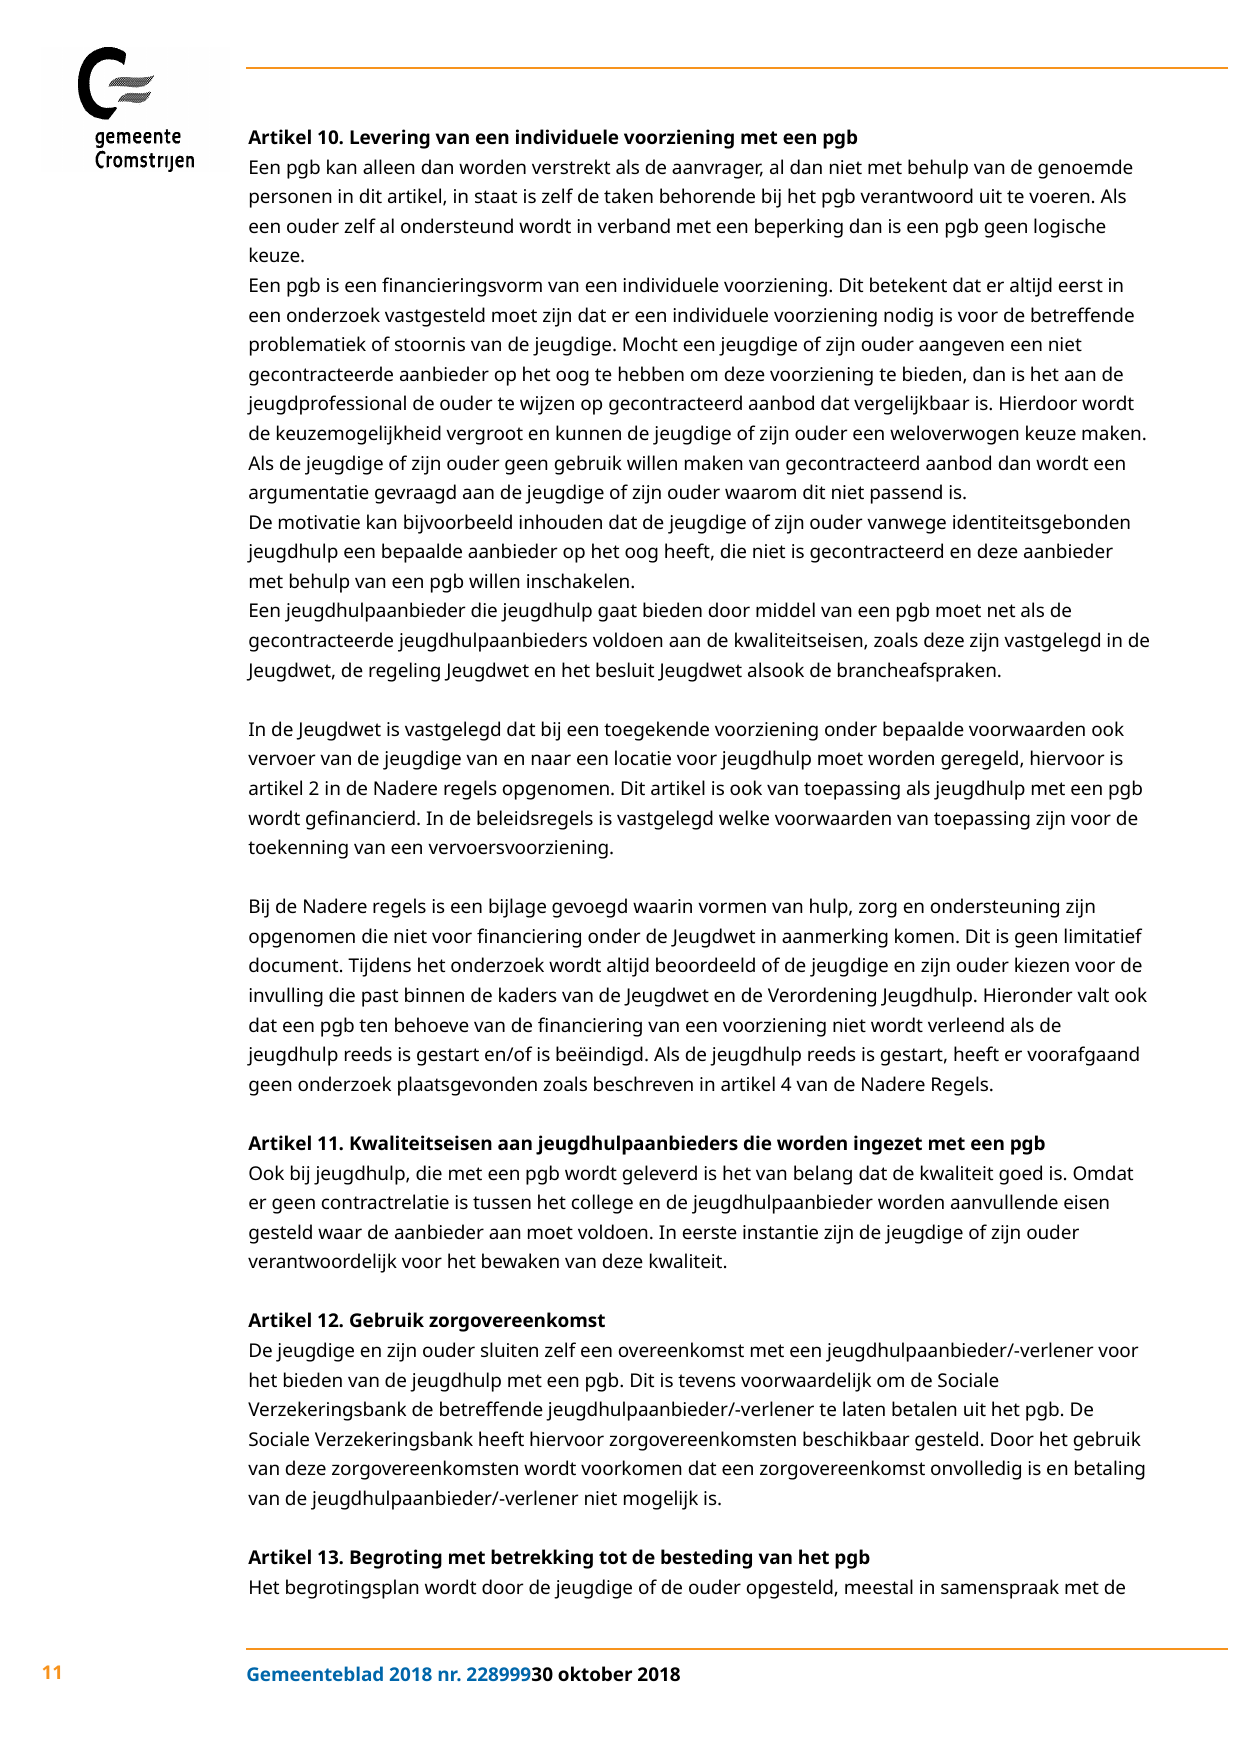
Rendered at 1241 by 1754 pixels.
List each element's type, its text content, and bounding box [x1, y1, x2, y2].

text Artikel 12. Gebruik zorgovereenkomst [248, 1308, 1152, 1333]
picture [41, 47, 231, 172]
text De motivatie kan bijvoorbeeld inhouden dat de jeugdige of zijn ouder vanwege identiteitsgebonden jeugdhulp een bepaalde aanbieder op het oog heeft, die niet is gecontracteerd en deze aanbieder met behulp van een pgb willen inschakelen. [248, 509, 1152, 594]
text Bij de Nadere regels is een bijlage gevoegd waarin vormen van hulp, zorg en ondersteuning zijn opgenomen die niet voor financiering onder de Jeugdwet in aanmerking komen. Dit is geen limitatief document. Tijdens het onderzoek wordt altijd beoordeeld of de jeugdige en zijn ouder kiezen voor de invulling die past binnen de kaders van de Jeugdwet en de Verordening Jeugdhulp. Hieronder valt ook dat een pgb ten behoeve van de financiering van een voorziening niet wordt verleend als de jeugdhulp reeds is gestart en/of is beëindigd. Als de jeugdhulp reeds is gestart, heeft er voorafgaand geen onderzoek plaatsgevonden zoals beschreven in artikel 4 van de Nadere Regels. [248, 893, 1152, 1097]
text Artikel 13. Begroting met betrekking tot de besteding van het pgb [248, 1544, 1152, 1570]
text Een pgb kan alleen dan worden verstrekt als de aanvrager, al dan niet met behulp van de genoemde personen in dit artikel, in staat is zelf de taken behorende bij het pgb verantwoord uit te voeren. Als een ouder zelf al ondersteund wordt in verband met een beperking dan is een pgb geen logische keuze. [248, 154, 1152, 268]
text Artikel 11. Kwaliteitseisen aan jeugdhulpaanbieders die worden ingezet met een pgb [248, 1130, 1152, 1156]
text Een jeugdhulpaanbieder die jeugdhulp gaat bieden door middel van een pgb moet net als de gecontracteerde jeugdhulpaanbieders voldoen aan de kwaliteitseisen, zoals deze zijn vastgelegd in de Jeugdwet, de regeling Jeugdwet en het besluit Jeugdwet alsook de brancheafspraken. [248, 598, 1152, 683]
text Een pgb is een financieringsvorm van een individuele voorziening. Dit betekent dat er altijd eerst in een onderzoek vastgesteld moet zijn dat er een individuele voorziening nodig is voor de betreffende problematiek of stoornis van de jeugdige. Mocht een jeugdige of zijn ouder aangeven een niet gecontracteerde aanbieder op het oog te hebben om deze voorziening te bieden, dan is het aan de jeugdprofessional de ouder te wijzen op gecontracteerd aanbod dat vergelijkbaar is. Hierdoor wordt de keuzemogelijkheid vergroot en kunnen de jeugdige of zijn ouder een weloverwogen keuze maken. [248, 272, 1152, 446]
text In de Jeugdwet is vastgelegd dat bij een toegekende voorziening onder bepaalde voorwaarden ook vervoer van de jeugdige van en naar een locatie voor jeugdhulp moet worden geregeld, hiervoor is artikel 2 in de Nadere regels opgenomen. Dit artikel is ook van toepassing als jeugdhulp met een pgb wordt gefinancierd. In de beleidsregels is vastgelegd welke voorwaarden van toepassing zijn voor de toekenning van een vervoersvoorziening. [248, 716, 1152, 860]
text Ook bij jeugdhulp, die met een pgb wordt geleverd is het van belang dat de kwaliteit goed is. Omdat er geen contractrelatie is tussen het college en de jeugdhulpaanbieder worden aanvullende eisen gesteld waar de aanbieder aan moet voldoen. In eerste instantie zijn de jeugdige of zijn ouder verantwoordelijk voor het bewaken van deze kwaliteit. [248, 1160, 1152, 1274]
text De jeugdige en zijn ouder sluiten zelf een overeenkomst met een jeugdhulpaanbieder/-verlener voor het bieden van de jeugdhulp met een pgb. Dit is tevens voorwaardelijk om de Sociale Verzekeringsbank de betreffende jeugdhulpaanbieder/-verlener te laten betalen uit het pgb. De Sociale Verzekeringsbank heeft hiervoor zorgovereenkomsten beschikbaar gesteld. Door het gebruik van deze zorgovereenkomsten wordt voorkomen dat een zorgovereenkomst onvolledig is en betaling van de jeugdhulpaanbieder/-verlener niet mogelijk is. [248, 1337, 1152, 1511]
text Artikel 10. Levering van een individuele voorziening met een pgb [248, 124, 1152, 150]
text Het begrotingsplan wordt door de jeugdige of de ouder opgesteld, meestal in samenspraak met de [248, 1574, 1152, 1600]
text Als de jeugdige of zijn ouder geen gebruik willen maken van gecontracteerd aanbod dan wordt een argumentatie gevraagd aan de jeugdige of zijn ouder waarom dit niet passend is. [248, 450, 1152, 505]
